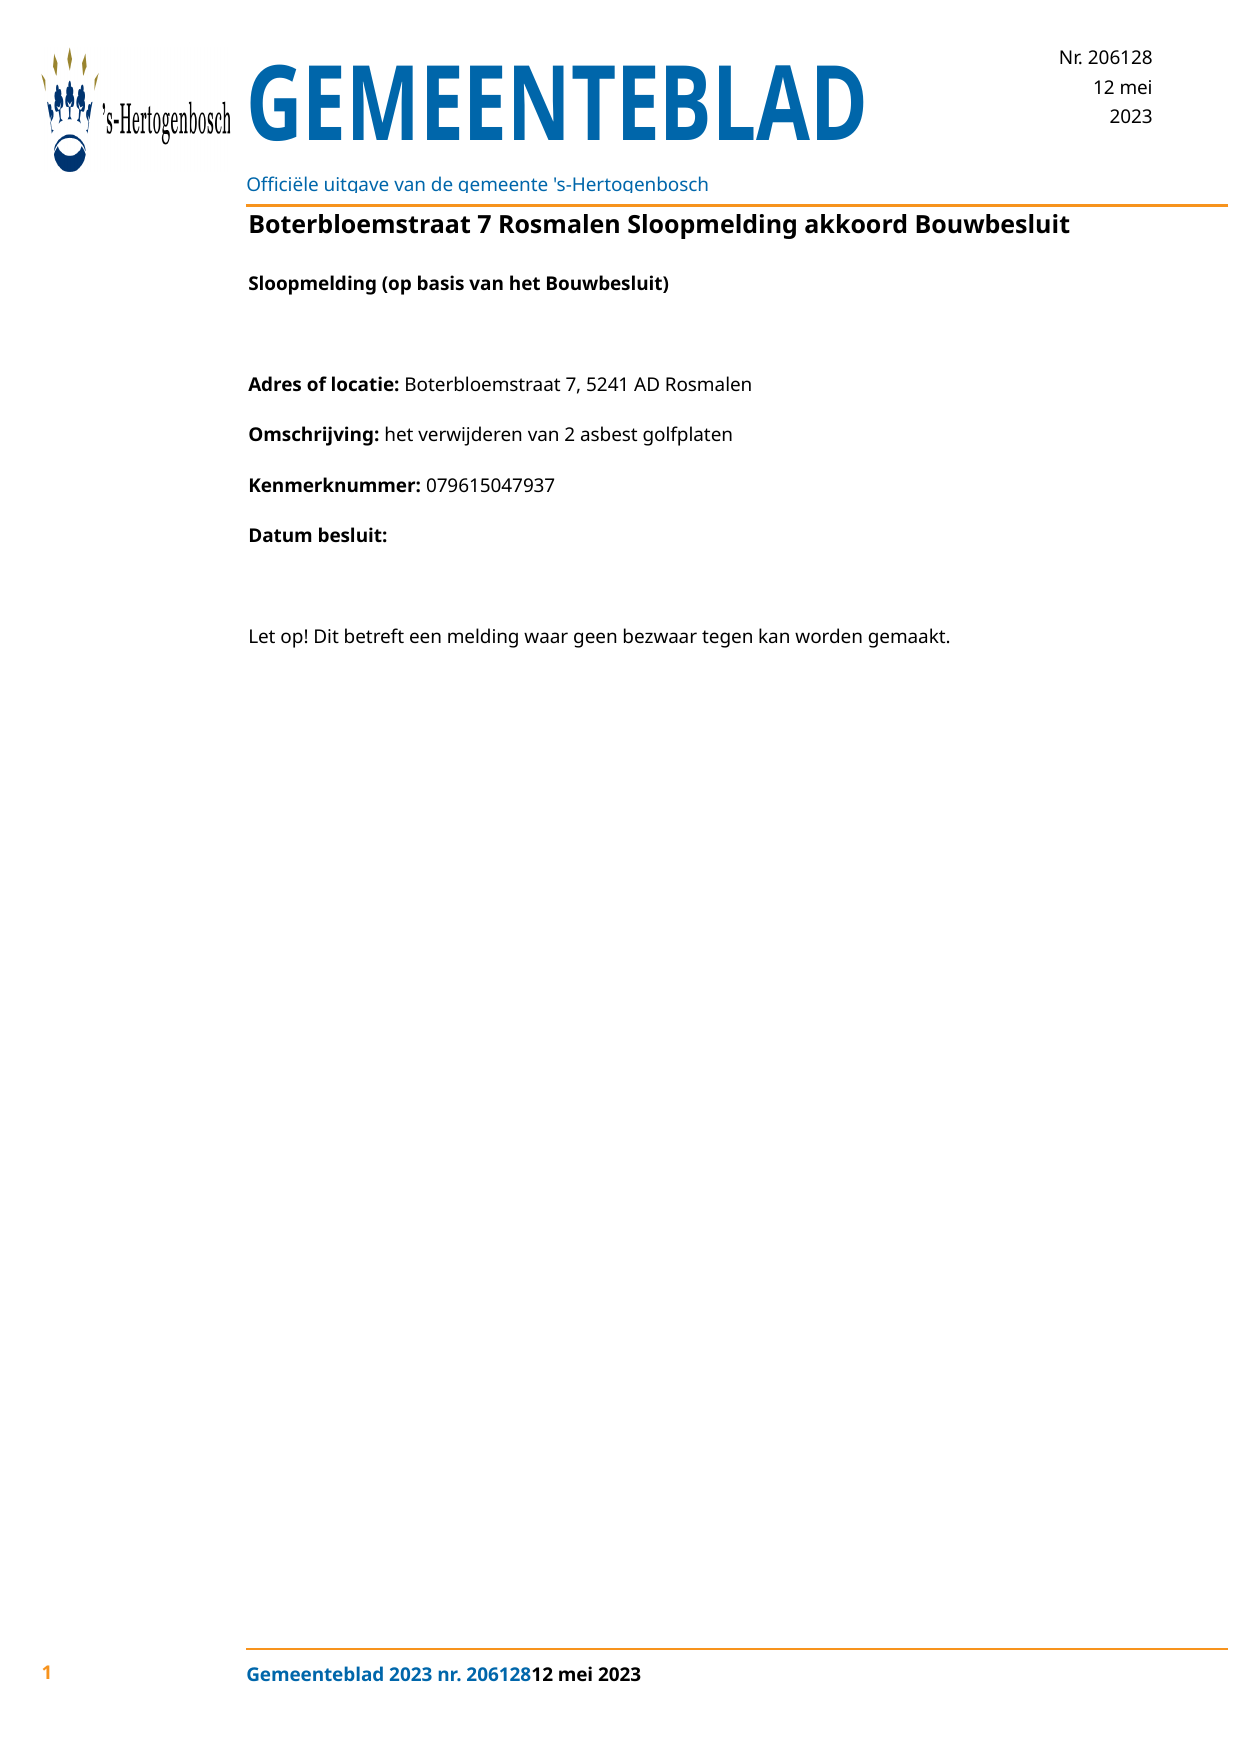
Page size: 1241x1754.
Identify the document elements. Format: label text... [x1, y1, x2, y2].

picture [41, 47, 231, 172]
text Sloopmelding (op basis van het Bouwbesluit) [248, 270, 1152, 296]
text Omschrijving: het verwijderen van 2 asbest golfplaten [248, 422, 1152, 447]
text Let op! Dit betreft een melding waar geen bezwaar tegen kan worden gemaakt. [248, 623, 1152, 649]
text Boterbloemstraat 7 Rosmalen Sloopmelding akkoord Bouwbesluit [248, 207, 1152, 241]
text Kenmerknummer: 079615047937 [248, 472, 1152, 498]
text Adres of locatie: Boterbloemstraat 7, 5241 AD Rosmalen [248, 371, 1152, 397]
text Datum besluit: [248, 522, 1152, 548]
